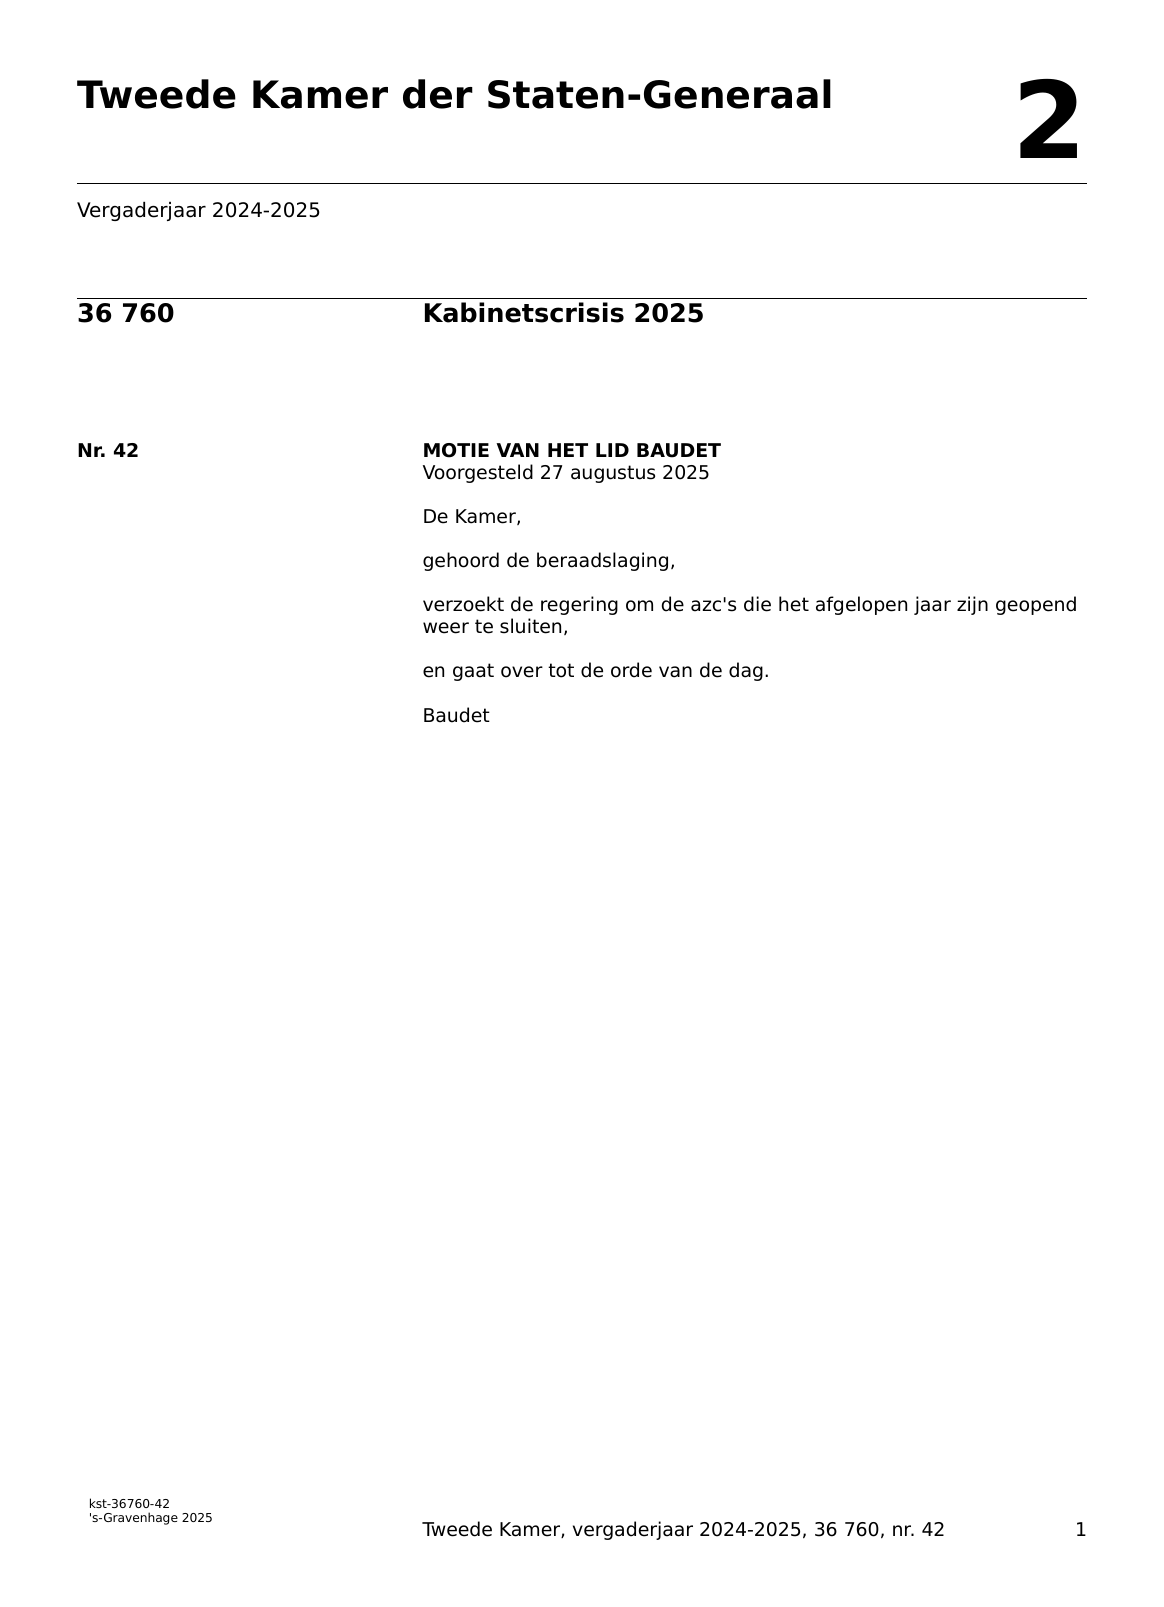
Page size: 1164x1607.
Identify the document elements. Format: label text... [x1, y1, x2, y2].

text Voorgesteld 27 augustus 2025 [422, 462, 1087, 484]
text 's-Gravenhage 2025 [88, 1511, 323, 1525]
table_header 2 [886, 59, 1087, 183]
text De Kamer, [422, 506, 1087, 528]
subtitle 36 760 Kabinetscrisis 2025 [77, 299, 1087, 329]
text verzoekt de regering om de azc's die het afgelopen jaar zijn geopend weer te sluiten, [422, 594, 1087, 638]
text gehoord de beraadslaging, [422, 550, 1087, 572]
table_header Tweede Kamer der Staten-Generaal [77, 59, 886, 183]
subtitle Nr. 42 MOTIE VAN HET LID BAUDET [77, 440, 1087, 462]
text kst-36760-42 [88, 1497, 323, 1511]
text Baudet [422, 704, 1087, 726]
text en gaat over tot de orde van de dag. [422, 660, 1087, 682]
table_cell Vergaderjaar 2024-2025 [77, 184, 1087, 298]
